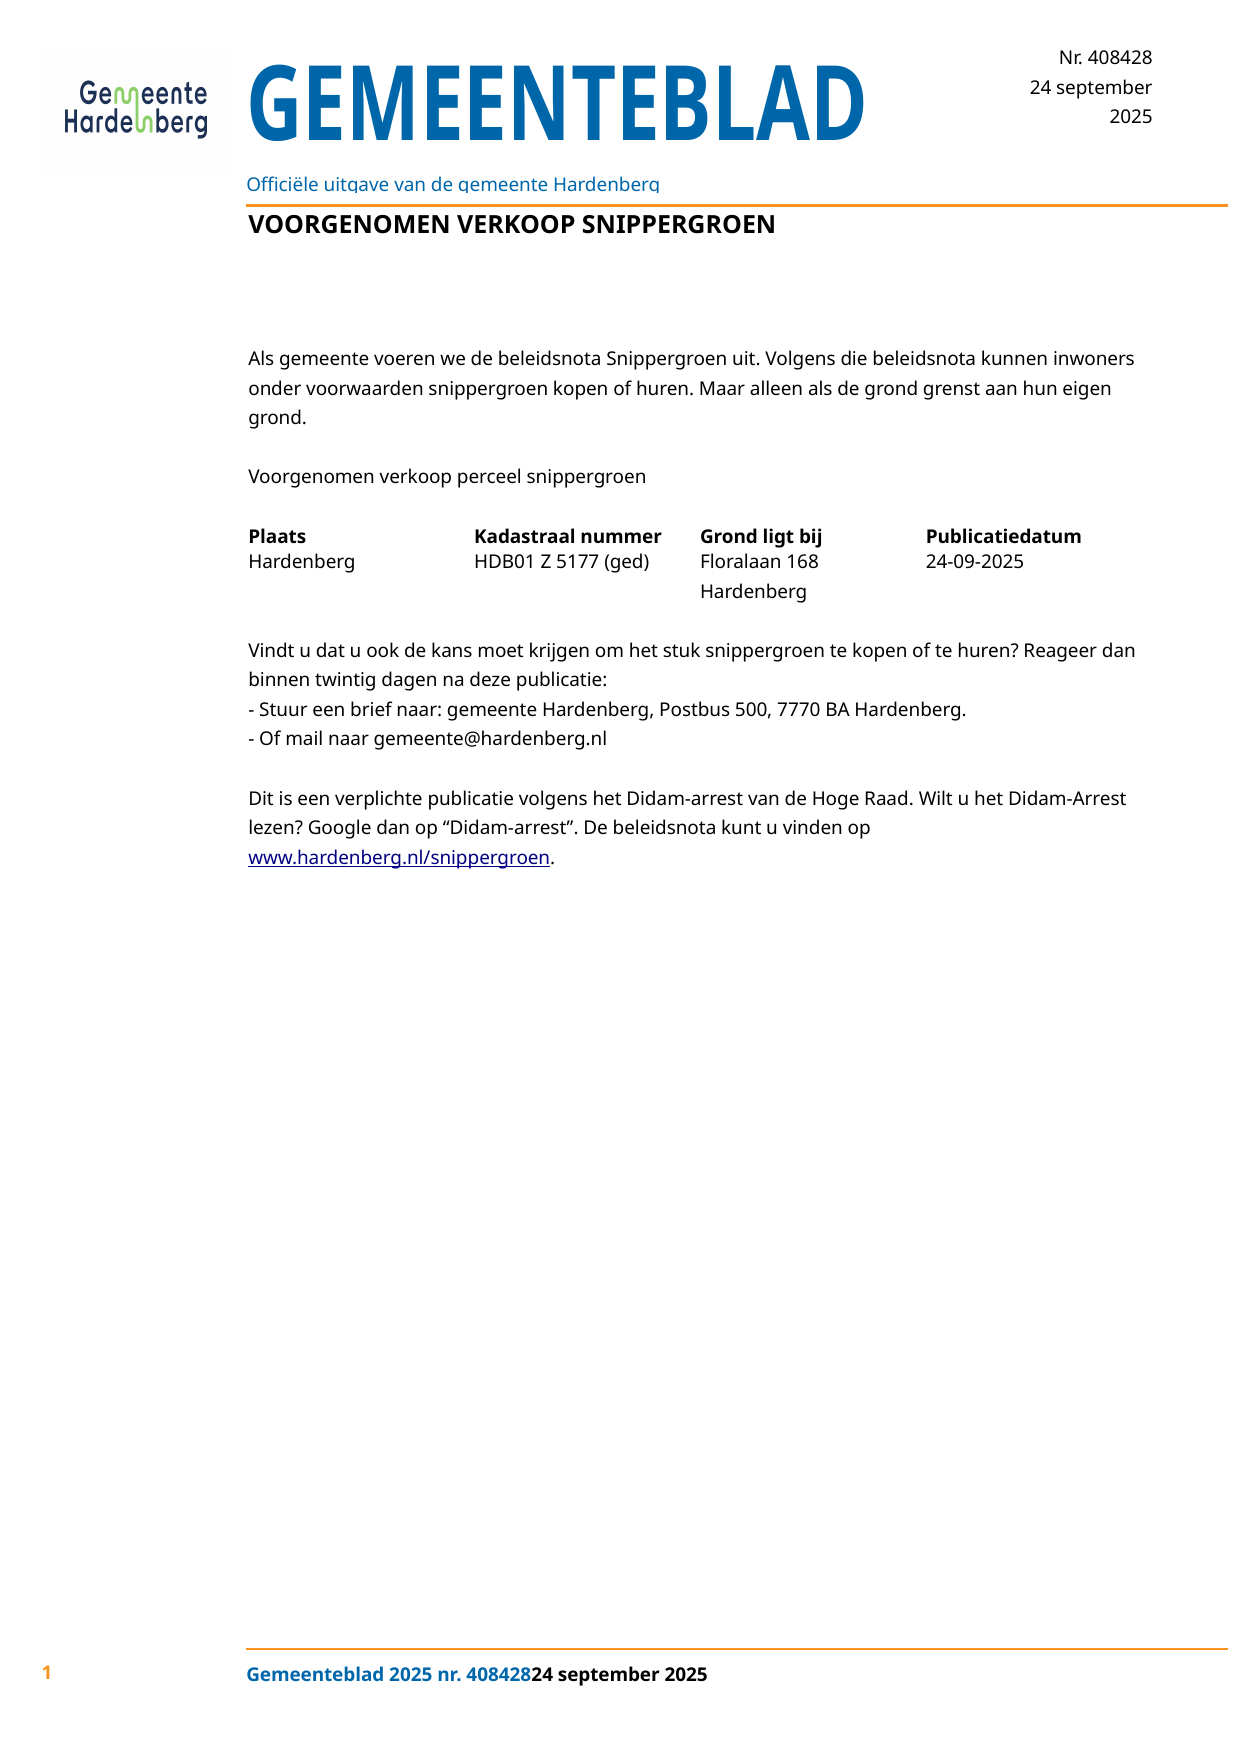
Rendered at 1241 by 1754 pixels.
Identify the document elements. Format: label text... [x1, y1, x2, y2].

table_header Publicatiedatum [926, 523, 1152, 549]
text - Stuur een brief naar: gemeente Hardenberg, Postbus 500, 7770 BA Hardenberg. [248, 696, 1152, 722]
table_cell Hardenberg [248, 549, 474, 604]
text Als gemeente voeren we de beleidsnota Snippergroen uit. Volgens die beleidsnota kunnen inwoners onder voorwaarden snippergroen kopen of huren. Maar alleen als de grond grenst aan hun eigen grond. [248, 345, 1152, 430]
text Voorgenomen verkoop perceel snippergroen [248, 464, 1152, 489]
table_cell 24-09-2025 [926, 549, 1152, 604]
table_header Kadastraal nummer [474, 523, 700, 549]
text VOORGENOMEN VERKOOP SNIPPERGROEN [248, 207, 1152, 241]
text Vindt u dat u ook de kans moet krijgen om het stuk snippergroen te kopen of te huren? Reageer dan binnen twintig dagen na deze publicatie: [248, 637, 1152, 692]
text - Of mail naar gemeente@hardenberg.nl [248, 726, 1152, 751]
table_cell Floralaan 168 Hardenberg [700, 549, 926, 604]
table_header Plaats [248, 523, 474, 549]
table_cell HDB01 Z 5177 (ged) [474, 549, 700, 604]
text Dit is een verplichte publicatie volgens het Didam-arrest van de Hoge Raad. Wilt u het Didam-Arrest lezen? Google dan op “Didam-arrest”. De beleidsnota kunt u vinden op www.hardenberg.nl/snippergroen. [248, 785, 1152, 869]
picture [41, 47, 231, 172]
table_header Grond ligt bij [700, 523, 926, 549]
